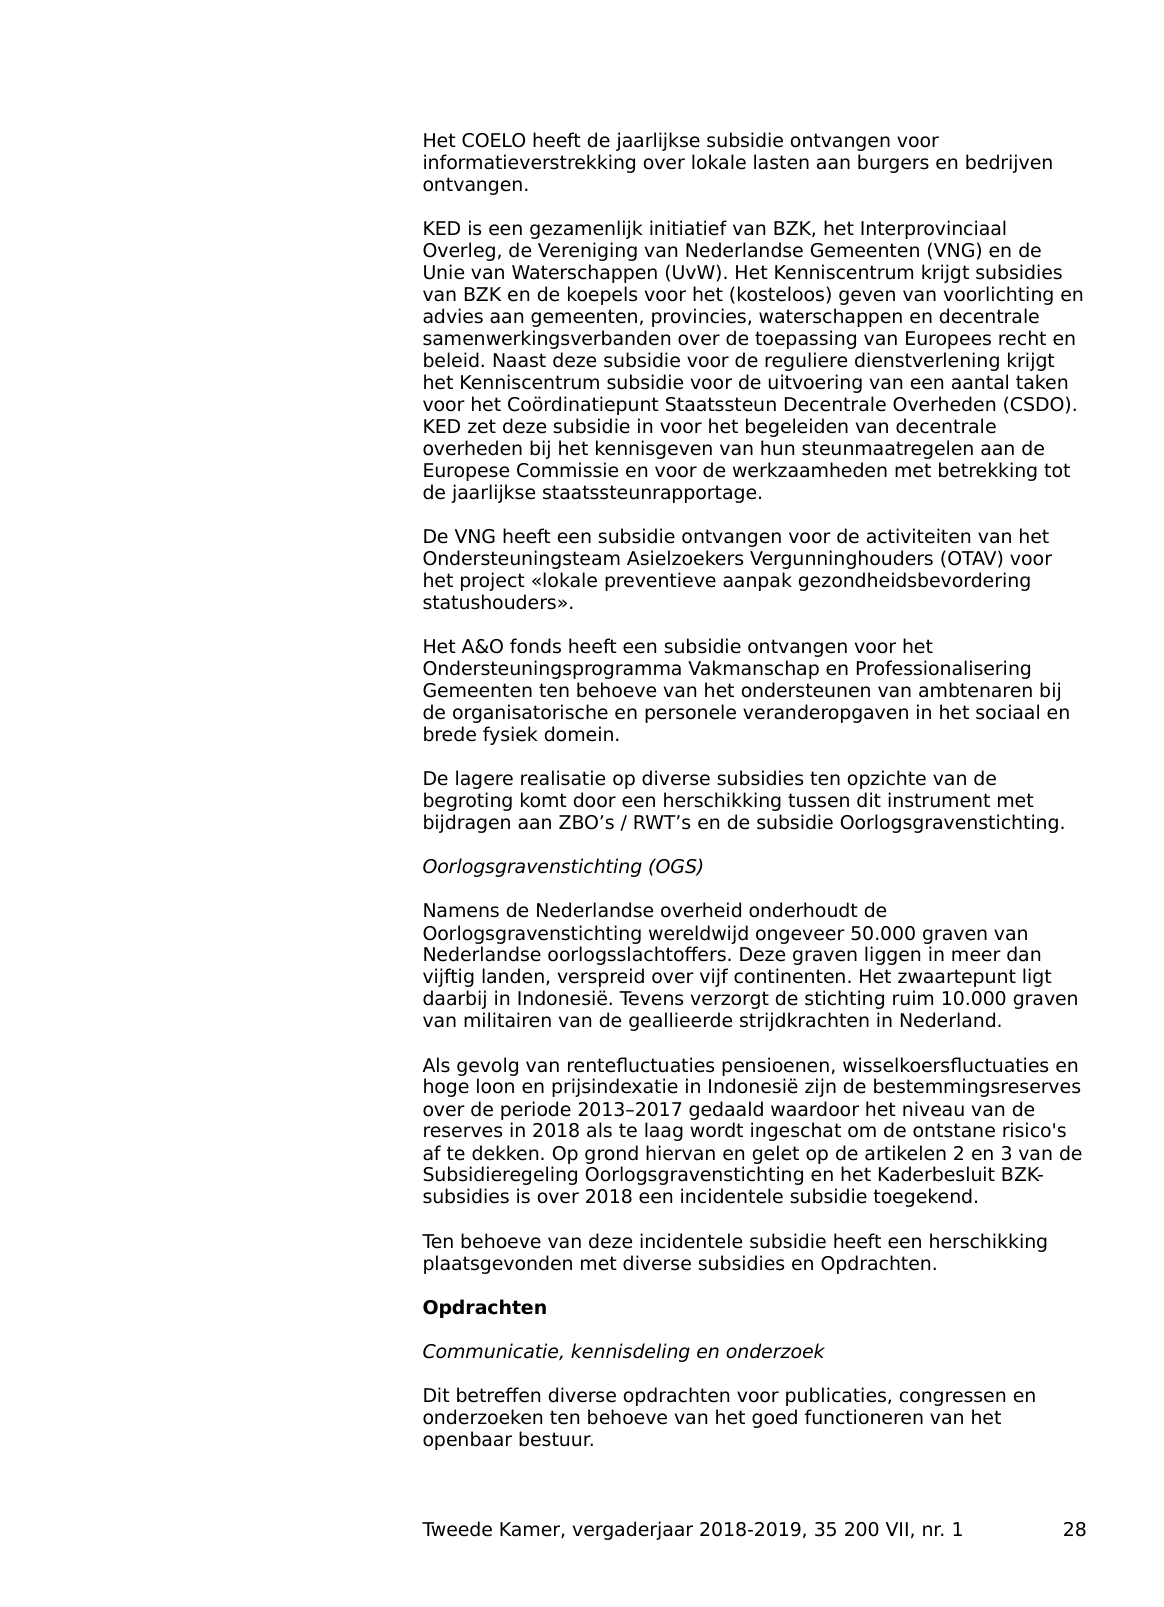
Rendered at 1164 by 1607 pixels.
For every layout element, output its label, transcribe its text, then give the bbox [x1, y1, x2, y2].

text Het A&O fonds heeft een subsidie ontvangen voor het Ondersteuningsprogramma Vakmanschap en Professionalisering Gemeenten ten behoeve van het ondersteunen van ambtenaren bij de organisatorische en personele veranderopgaven in het sociaal en brede fysiek domein. [422, 636, 1087, 746]
text De lagere realisatie op diverse subsidies ten opzichte van de begroting komt door een herschikking tussen dit instrument met bijdragen aan ZBO’s / RWT’s en de subsidie Oorlogsgravenstichting. [422, 768, 1087, 834]
text Namens de Nederlandse overheid onderhoudt de Oorlogsgravenstichting wereldwijd ongeveer 50.000 graven van Nederlandse oorlogsslachtoffers. Deze graven liggen in meer dan vijftig landen, verspreid over vijf continenten. Het zwaartepunt ligt daarbij in Indonesië. Tevens verzorgt de stichting ruim 10.000 graven van militairen van de geallieerde strijdkrachten in Nederland. [422, 900, 1087, 1032]
text De VNG heeft een subsidie ontvangen voor de activiteiten van het Ondersteuningsteam Asielzoekers Vergunninghouders (OTAV) voor het project «lokale preventieve aanpak gezondheidsbevordering statushouders». [422, 526, 1087, 614]
subtitle Oorlogsgravenstichting (OGS) [422, 856, 1087, 878]
text Ten behoeve van deze incidentele subsidie heeft een herschikking plaatsgevonden met diverse subsidies en Opdrachten. [422, 1231, 1087, 1274]
text Als gevolg van rentefluctuaties pensioenen, wisselkoersfluctuaties en hoge loon en prijsindexatie in Indonesië zijn de bestemmingsreserves over de periode 2013–2017 gedaald waardoor het niveau van de reserves in 2018 als te laag wordt ingeschat om de ontstane risico's af te dekken. Op grond hiervan en gelet op de artikelen 2 en 3 van de Subsidieregeling Oorlogsgravenstichting en het Kaderbesluit BZK-subsidies is over 2018 een incidentele subsidie toegekend. [422, 1054, 1087, 1208]
subtitle Communicatie, kennisdeling en onderzoek [422, 1341, 1087, 1363]
subtitle Opdrachten [422, 1297, 1087, 1319]
text Het COELO heeft de jaarlijkse subsidie ontvangen voor informatieverstrekking over lokale lasten aan burgers en bedrijven ontvangen. [422, 130, 1087, 196]
text Dit betreffen diverse opdrachten voor publicaties, congressen en onderzoeken ten behoeve van het goed functioneren van het openbaar bestuur. [422, 1385, 1087, 1451]
text KED is een gezamenlijk initiatief van BZK, het Interprovinciaal Overleg, de Vereniging van Nederlandse Gemeenten (VNG) en de Unie van Waterschappen (UvW). Het Kenniscentrum krijgt subsidies van BZK en de koepels voor het (kosteloos) geven van voorlichting en advies aan gemeenten, provincies, waterschappen en decentrale samenwerkingsverbanden over de toepassing van Europees recht en beleid. Naast deze subsidie voor de reguliere dienstverlening krijgt het Kenniscentrum subsidie voor de uitvoering van een aantal taken voor het Coördinatiepunt Staatssteun Decentrale Overheden (CSDO). KED zet deze subsidie in voor het begeleiden van decentrale overheden bij het kennisgeven van hun steunmaatregelen aan de Europese Commissie en voor de werkzaamheden met betrekking tot de jaarlijkse staatssteunrapportage. [422, 218, 1087, 504]
